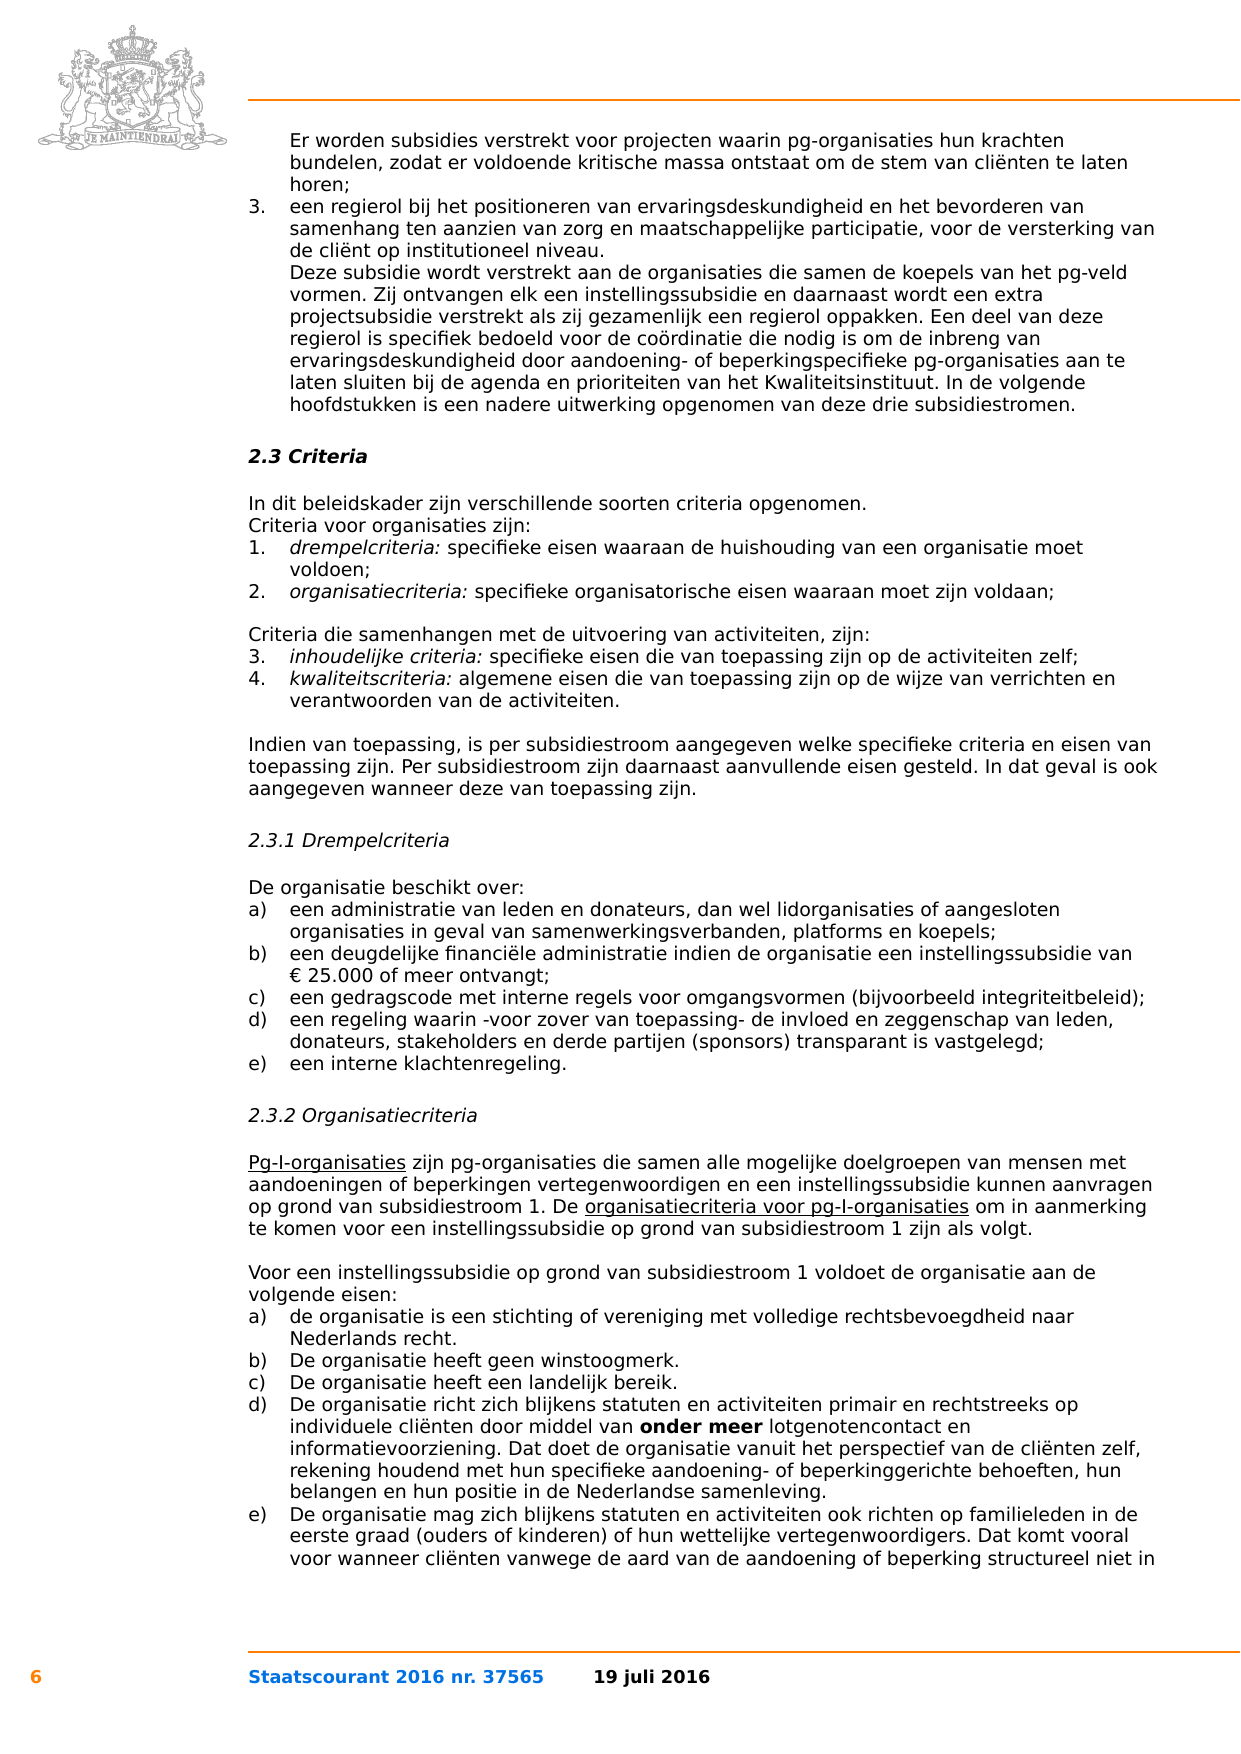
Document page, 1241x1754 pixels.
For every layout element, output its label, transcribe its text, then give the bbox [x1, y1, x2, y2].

text a) de organisatie is een stichting of vereniging met volledige rechtsbevoegdheid naar Nederlands recht. [248, 1306, 1163, 1349]
text b) een deugdelijke financiële administratie indien de organisatie een instellingssubsidie van € 25.000 of meer ontvangt; [248, 943, 1163, 987]
text Indien van toepassing, is per subsidiestroom aangegeven welke specifieke criteria en eisen van toepassing zijn. Per subsidiestroom zijn daarnaast aanvullende eisen gesteld. In dat geval is ook aangegeven wanneer deze van toepassing zijn. [248, 734, 1163, 800]
text a) een administratie van leden en donateurs, dan wel lidorganisaties of aangesloten organisaties in geval van samenwerkingsverbanden, platforms en koepels; [248, 899, 1163, 943]
text 3. een regierol bij het positioneren van ervaringsdeskundigheid en het bevorderen van samenhang ten aanzien van zorg en maatschappelijke participatie, voor de versterking van de cliënt op institutioneel niveau. [248, 196, 1163, 262]
text b) De organisatie heeft geen winstoogmerk. [248, 1349, 1163, 1372]
text In dit beleidskader zijn verschillende soorten criteria opgenomen. [248, 493, 1163, 514]
text c) De organisatie heeft een landelijk bereik. [248, 1372, 1163, 1393]
picture [38, 25, 227, 150]
text De organisatie beschikt over: [248, 877, 1163, 899]
text c) een gedragscode met interne regels voor omgangsvormen (bijvoorbeeld integriteitbeleid); [248, 987, 1163, 1009]
text Criteria die samenhangen met de uitvoering van activiteiten, zijn: [248, 624, 1163, 646]
text 3. inhoudelijke criteria: specifieke eisen die van toepassing zijn op de activiteiten zelf; [248, 646, 1163, 668]
text Criteria voor organisaties zijn: [248, 514, 1163, 537]
text d) De organisatie richt zich blijkens statuten en activiteiten primair en rechtstreeks op individuele cliënten door middel van onder meer lotgenotencontact en informatievoorziening. Dat doet de organisatie vanuit het perspectief van de cliënten zelf, rekening houdend met hun specifieke aandoening- of beperkinggerichte behoeften, hun belangen en hun positie in de Nederlandse samenleving. [248, 1393, 1163, 1503]
text Deze subsidie wordt verstrekt aan de organisaties die samen de koepels van het pg-veld vormen. Zij ontvangen elk een instellingssubsidie en daarnaast wordt een extra projectsubsidie verstrekt als zij gezamenlijk een regierol oppakken. Een deel van deze regierol is specifiek bedoeld voor de coördinatie die nodig is om de inbreng van ervaringsdeskundigheid door aandoening- of beperkingspecifieke pg-organisaties aan te laten sluiten bij de agenda en prioriteiten van het Kwaliteitsinstituut. In de volgende hoofdstukken is een nadere uitwerking opgenomen van deze drie subsidiestromen. [289, 262, 1163, 416]
text e) een interne klachtenregeling. [248, 1053, 1163, 1075]
subtitle 2.3.2 Organisatiecriteria [248, 1105, 1163, 1127]
text Er worden subsidies verstrekt voor projecten waarin pg-organisaties hun krachten bundelen, zodat er voldoende kritische massa ontstaat om de stem van cliënten te laten horen; [289, 130, 1163, 196]
text 4. kwaliteitscriteria: algemene eisen die van toepassing zijn op de wijze van verrichten en verantwoorden van de activiteiten. [248, 668, 1163, 712]
text e) De organisatie mag zich blijkens statuten en activiteiten ook richten op familieleden in de eerste graad (ouders of kinderen) of hun wettelijke vertegenwoordigers. Dat komt vooral voor wanneer cliënten vanwege de aard van de aandoening of beperking structureel niet in [248, 1503, 1163, 1569]
text Pg-I-organisaties zijn pg-organisaties die samen alle mogelijke doelgroepen van mensen met aandoeningen of beperkingen vertegenwoordigen en een instellingssubsidie kunnen aanvragen op grond van subsidiestroom 1. De organisatiecriteria voor pg-I-organisaties om in aanmerking te komen voor een instellingssubsidie op grond van subsidiestroom 1 zijn als volgt. [248, 1152, 1163, 1240]
subtitle 2.3.1 Drempelcriteria [248, 830, 1163, 852]
text d) een regeling waarin -voor zover van toepassing- de invloed en zeggenschap van leden, donateurs, stakeholders en derde partijen (sponsors) transparant is vastgelegd; [248, 1009, 1163, 1053]
text 1. drempelcriteria: specifieke eisen waaraan de huishouding van een organisatie moet voldoen; [248, 537, 1163, 581]
subtitle 2.3 Criteria [248, 446, 1163, 468]
text 2. organisatiecriteria: specifieke organisatorische eisen waaraan moet zijn voldaan; [248, 581, 1163, 602]
text Voor een instellingssubsidie op grond van subsidiestroom 1 voldoet de organisatie aan de volgende eisen: [248, 1262, 1163, 1306]
